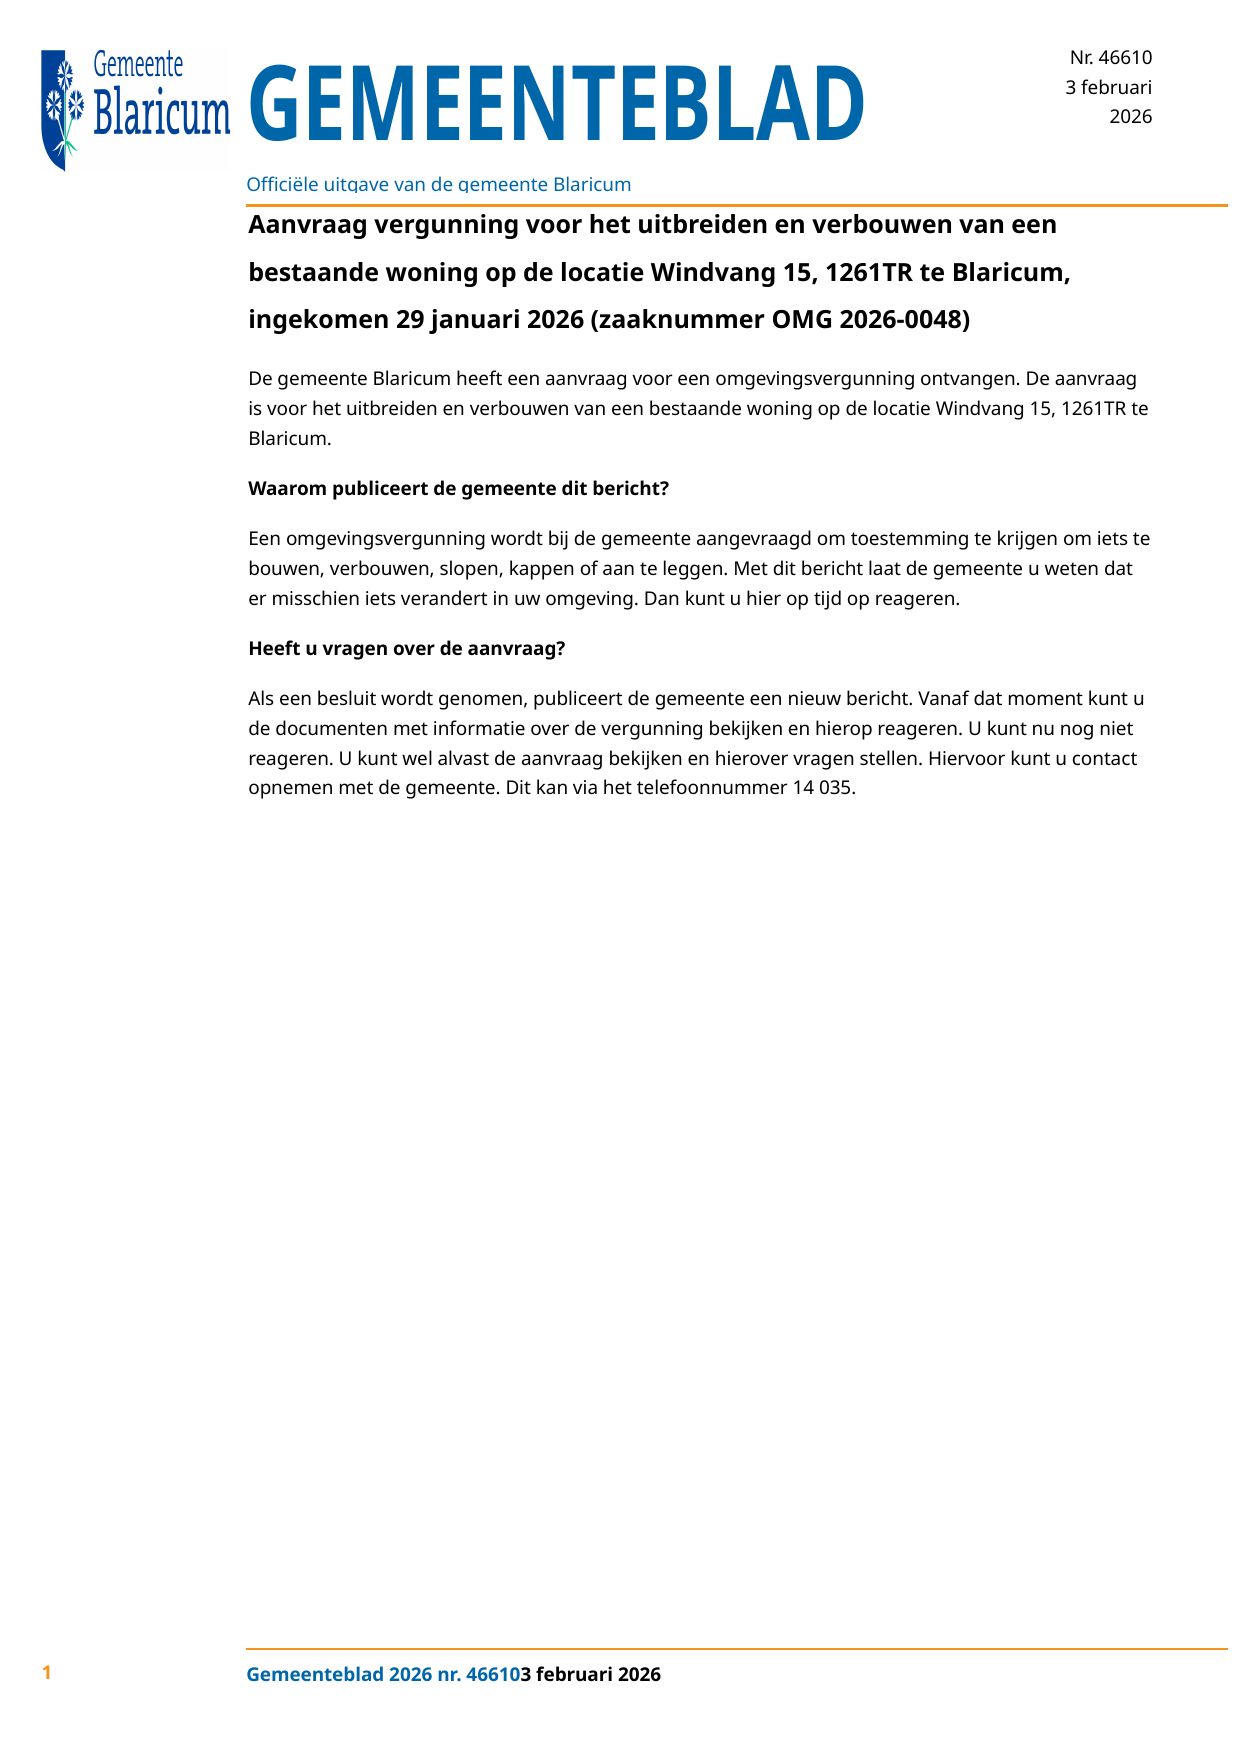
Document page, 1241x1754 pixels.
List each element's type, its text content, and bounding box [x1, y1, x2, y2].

text De gemeente Blaricum heeft een aanvraag voor een omgevingsvergunning ontvangen. De aanvraag is voor het uitbreiden en verbouwen van een bestaande woning op de locatie Windvang 15, 1261TR te Blaricum. [248, 366, 1152, 450]
picture [41, 47, 231, 172]
text Waarom publiceert de gemeente dit bericht? [248, 475, 1152, 501]
text Een omgevingsvergunning wordt bij de gemeente aangevraagd om toestemming te krijgen om iets te bouwen, verbouwen, slopen, kappen of aan te leggen. Met dit bericht laat de gemeente u weten dat er misschien iets verandert in uw omgeving. Dan kunt u hier op tijd op reageren. [248, 526, 1152, 610]
text Heeft u vragen over de aanvraag? [248, 635, 1152, 661]
text Aanvraag vergunning voor het uitbreiden en verbouwen van een bestaande woning op de locatie Windvang 15, 1261TR te Blaricum, ingekomen 29 januari 2026 (zaaknummer OMG 2026-0048) [248, 207, 1152, 336]
text Als een besluit wordt genomen, publiceert de gemeente een nieuw bericht. Vanaf dat moment kunt u de documenten met informatie over de vergunning bekijken en hierop reageren. U kunt nu nog niet reageren. U kunt wel alvast de aanvraag bekijken en hierover vragen stellen. Hiervoor kunt u contact opnemen met de gemeente. Dit kan via het telefoonnummer 14 035. [248, 686, 1152, 800]
